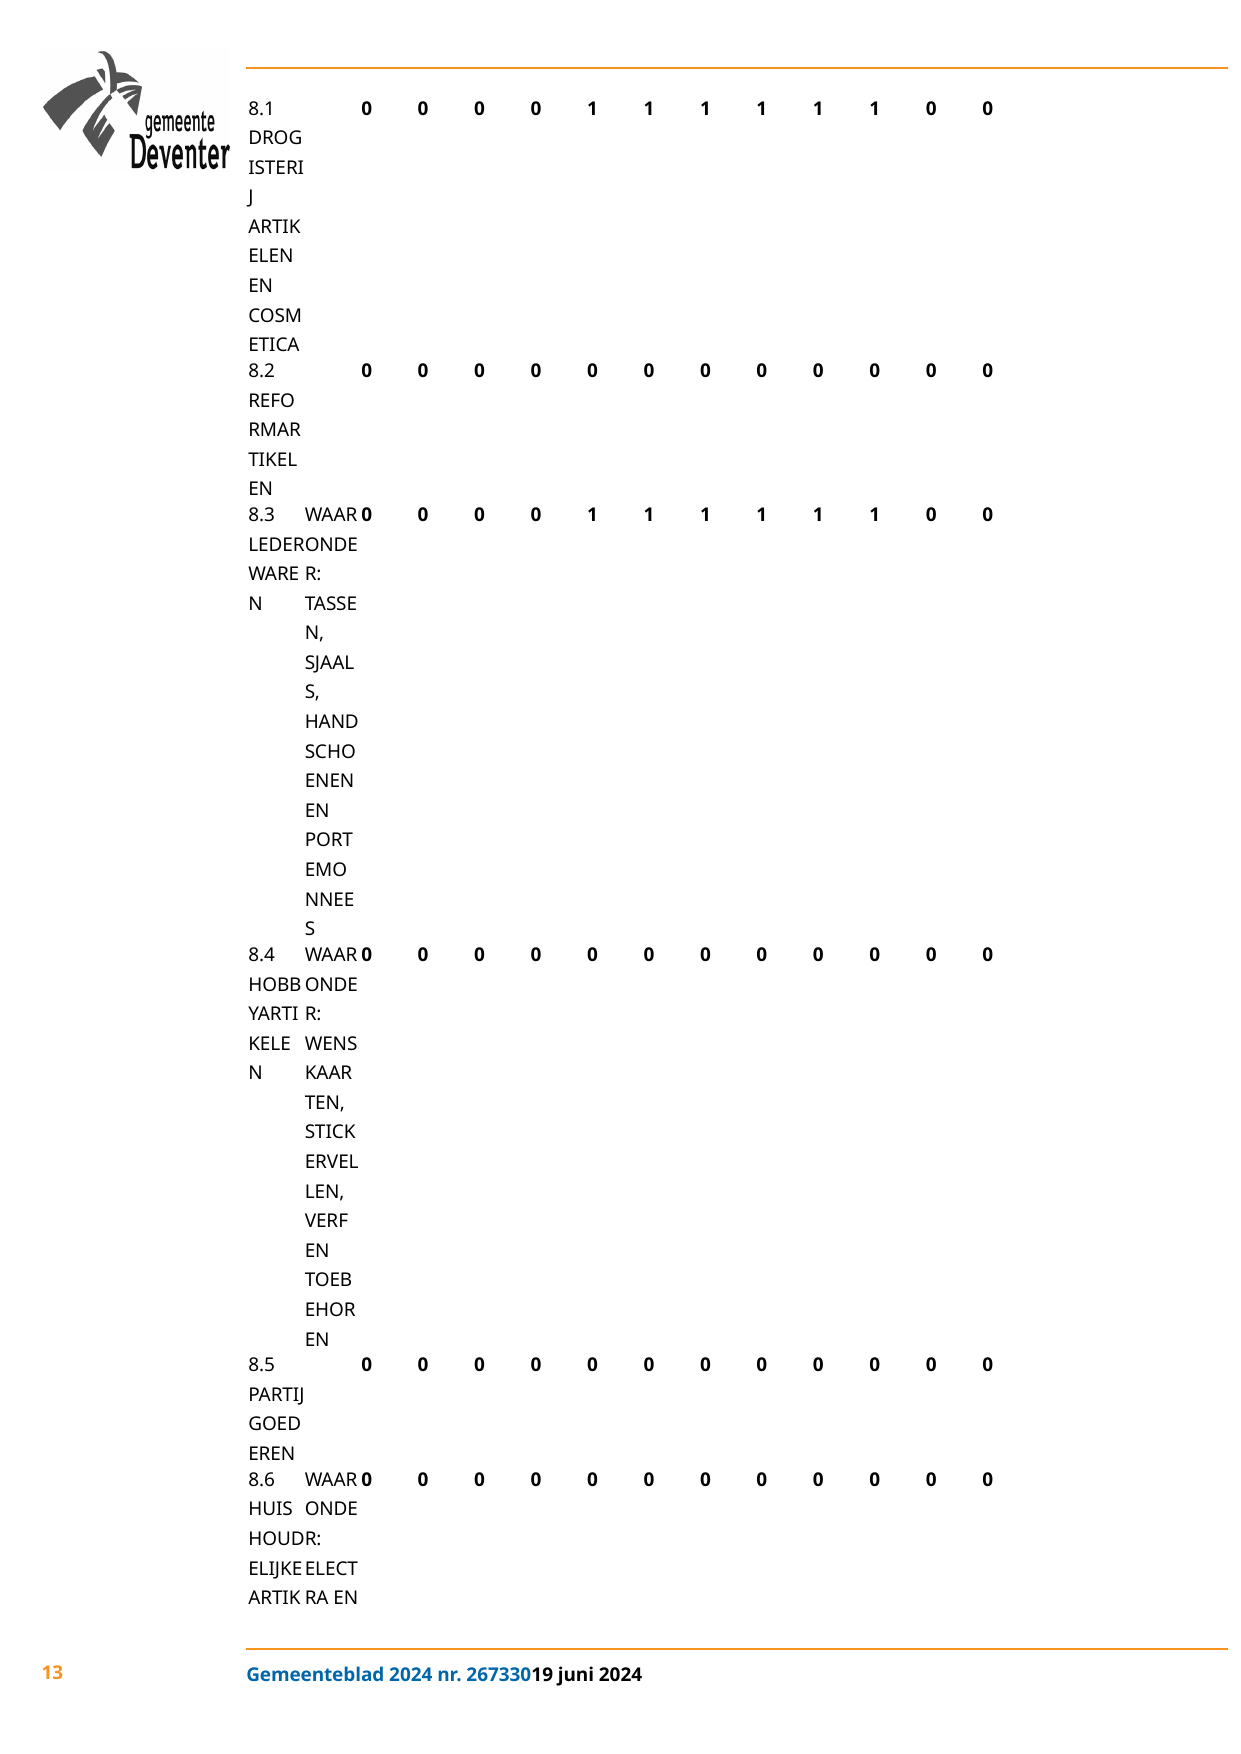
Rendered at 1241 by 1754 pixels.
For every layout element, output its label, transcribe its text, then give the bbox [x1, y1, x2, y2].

table_cell [1039, 1466, 1095, 1610]
table_cell 0 [418, 1466, 474, 1610]
table_cell 8.5 PARTIJGOEDEREN [248, 1351, 304, 1466]
table_cell 0 [756, 1466, 813, 1610]
table_cell 8.2 REFORMARTIKELEN [248, 357, 304, 501]
table_cell 0 [587, 941, 643, 1351]
table_cell 0 [813, 357, 869, 501]
table_cell 0 [361, 501, 417, 941]
table_cell 0 [643, 1351, 700, 1466]
table_cell 1 [869, 95, 926, 357]
table_cell 0 [869, 357, 926, 501]
table_cell WAARONDER: WENSKAARTEN, STICKERVELLEN, VERF EN TOEBEHOREN [305, 941, 361, 1351]
table_cell [1095, 941, 1152, 1351]
table_cell 0 [756, 357, 813, 501]
table_cell 0 [756, 1351, 813, 1466]
table_cell 0 [926, 501, 982, 941]
table_cell 0 [982, 357, 1038, 501]
table_cell 1 [813, 95, 869, 357]
table_cell 0 [361, 95, 417, 357]
table_cell 0 [361, 1466, 417, 1610]
table_cell 0 [418, 95, 474, 357]
table_cell [1039, 941, 1095, 1351]
table_cell 0 [982, 95, 1038, 357]
table_cell 0 [361, 357, 417, 501]
table_cell 1 [756, 95, 813, 357]
table_cell 0 [813, 941, 869, 1351]
table_cell [1095, 357, 1152, 501]
table_cell 0 [926, 95, 982, 357]
table_cell 0 [700, 357, 756, 501]
table_cell 0 [982, 501, 1038, 941]
table_cell 1 [700, 501, 756, 941]
table_cell 0 [756, 941, 813, 1351]
table_cell 0 [418, 501, 474, 941]
table_cell 8.4 HOBBYARTIKELEN [248, 941, 304, 1351]
table_cell 0 [700, 1466, 756, 1610]
table_cell 0 [587, 1351, 643, 1466]
table_cell 0 [926, 1351, 982, 1466]
table_cell 8.1 DROGISTERIJ ARTIKELEN EN COSMETICA [248, 95, 304, 357]
table_cell [1039, 357, 1095, 501]
table_cell 8.6 HUISHOUDELIJKE ARTIK [248, 1466, 304, 1610]
table_cell [305, 357, 361, 501]
table_cell 1 [756, 501, 813, 941]
table_cell 0 [587, 357, 643, 501]
table_cell 0 [418, 1351, 474, 1466]
table_cell [1095, 1466, 1152, 1610]
table_cell WAARONDER: ELECTRA EN [305, 1466, 361, 1610]
table_cell 0 [361, 1351, 417, 1466]
table_cell 1 [700, 95, 756, 357]
table_cell 0 [813, 1351, 869, 1466]
table_cell 0 [530, 941, 587, 1351]
table_cell 1 [643, 95, 700, 357]
table_cell WAARONDER: TASSEN, SJAALS, HANDSCHOENEN EN PORTEMONNEES [305, 501, 361, 941]
table_cell 1 [869, 501, 926, 941]
table_cell [1039, 1351, 1095, 1466]
table_cell 0 [869, 941, 926, 1351]
table_cell 1 [587, 95, 643, 357]
table_cell [1095, 95, 1152, 357]
table_cell 0 [587, 1466, 643, 1610]
table_cell 0 [474, 501, 530, 941]
table_cell 0 [530, 1351, 587, 1466]
table_cell 0 [926, 941, 982, 1351]
table_cell 0 [361, 941, 417, 1351]
table_cell 0 [530, 501, 587, 941]
table_cell 0 [474, 941, 530, 1351]
table_cell 0 [530, 1466, 587, 1610]
table_cell 0 [474, 357, 530, 501]
table_cell 0 [530, 357, 587, 501]
table_cell 1 [587, 501, 643, 941]
table_cell [1039, 95, 1095, 357]
table_cell [305, 1351, 361, 1466]
table_cell 0 [643, 1466, 700, 1610]
table_cell 0 [418, 357, 474, 501]
table_cell 0 [982, 941, 1038, 1351]
picture [41, 47, 231, 172]
table_cell 0 [926, 1466, 982, 1610]
table_cell 0 [926, 357, 982, 501]
table_cell 0 [982, 1351, 1038, 1466]
table_cell 0 [474, 1351, 530, 1466]
table_cell 0 [643, 357, 700, 501]
table_cell [1095, 1351, 1152, 1466]
table_cell 0 [813, 1466, 869, 1610]
table_cell 0 [474, 1466, 530, 1610]
table_cell 1 [813, 501, 869, 941]
table_cell [1095, 501, 1152, 941]
table_cell 0 [418, 941, 474, 1351]
table_cell 0 [530, 95, 587, 357]
table_cell 0 [643, 941, 700, 1351]
table_cell 0 [700, 941, 756, 1351]
table_cell [305, 95, 361, 357]
table_cell 8.3 LEDERWAREN [248, 501, 304, 941]
table_cell 0 [869, 1466, 926, 1610]
table_cell [1039, 501, 1095, 941]
table_cell 0 [700, 1351, 756, 1466]
table_cell 0 [869, 1351, 926, 1466]
table_cell 1 [643, 501, 700, 941]
table_cell 0 [474, 95, 530, 357]
table_cell 0 [982, 1466, 1038, 1610]
